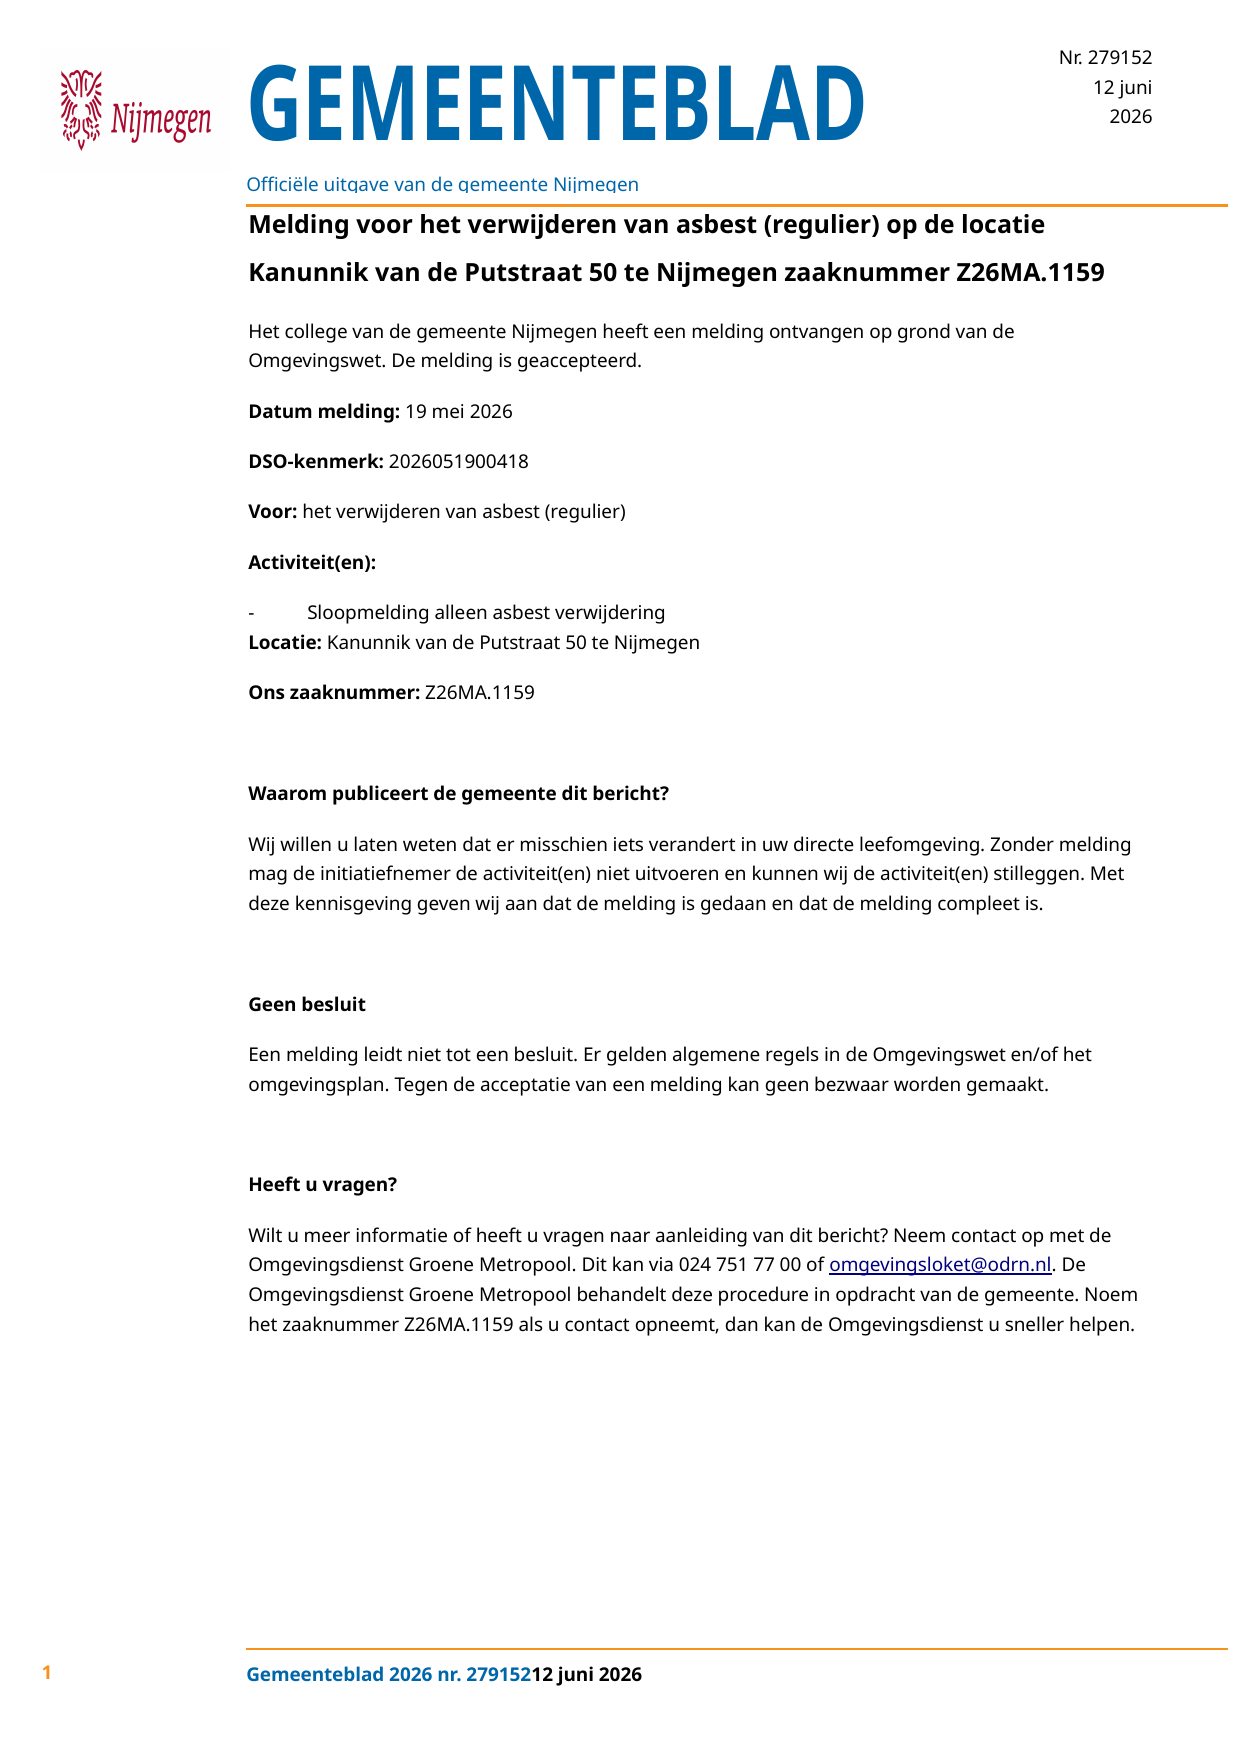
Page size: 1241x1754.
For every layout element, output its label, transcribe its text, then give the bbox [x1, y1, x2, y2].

text Waarom publiceert de gemeente dit bericht? [248, 780, 1152, 806]
text Heeft u vragen? [248, 1172, 1152, 1197]
text Wilt u meer informatie of heeft u vragen naar aanleiding van dit bericht? Neem contact op met de Omgevingsdienst Groene Metropool. Dit kan via 024 751 77 00 of omgevingsloket@odrn.nl. De Omgevingsdienst Groene Metropool behandelt deze procedure in opdracht van de gemeente. Noem het zaaknummer Z26MA.1159 als u contact opneemt, dan kan de Omgevingsdienst u sneller helpen. [248, 1222, 1152, 1337]
text Geen besluit [248, 991, 1152, 1017]
text DSO-kenmerk: 2026051900418 [248, 448, 1152, 474]
text Melding voor het verwijderen van asbest (regulier) op de locatie Kanunnik van de Putstraat 50 te Nijmegen zaaknummer Z26MA.1159 [248, 207, 1152, 288]
list Sloopmelding alleen asbest verwijdering [248, 599, 1152, 625]
text Voor: het verwijderen van asbest (regulier) [248, 499, 1152, 524]
text Ons zaaknummer: Z26MA.1159 [248, 679, 1152, 705]
text Locatie: Kanunnik van de Putstraat 50 te Nijmegen [248, 629, 1152, 655]
text Wij willen u laten weten dat er misschien iets verandert in uw directe leefomgeving. Zonder melding mag de initiatiefnemer de activiteit(en) niet uitvoeren en kunnen wij de activiteit(en) stilleggen. Met deze kennisgeving geven wij aan dat de melding is gedaan en dat de melding compleet is. [248, 831, 1152, 916]
text Het college van de gemeente Nijmegen heeft een melding ontvangen op grond van de Omgevingswet. De melding is geaccepteerd. [248, 318, 1152, 373]
text Activiteit(en): [248, 549, 1152, 575]
text Datum melding: 19 mei 2026 [248, 398, 1152, 424]
picture [41, 47, 231, 172]
text Een melding leidt niet tot een besluit. Er gelden algemene regels in de Omgevingswet en/of het omgevingsplan. Tegen de acceptatie van een melding kan geen bezwaar worden gemaakt. [248, 1041, 1152, 1097]
